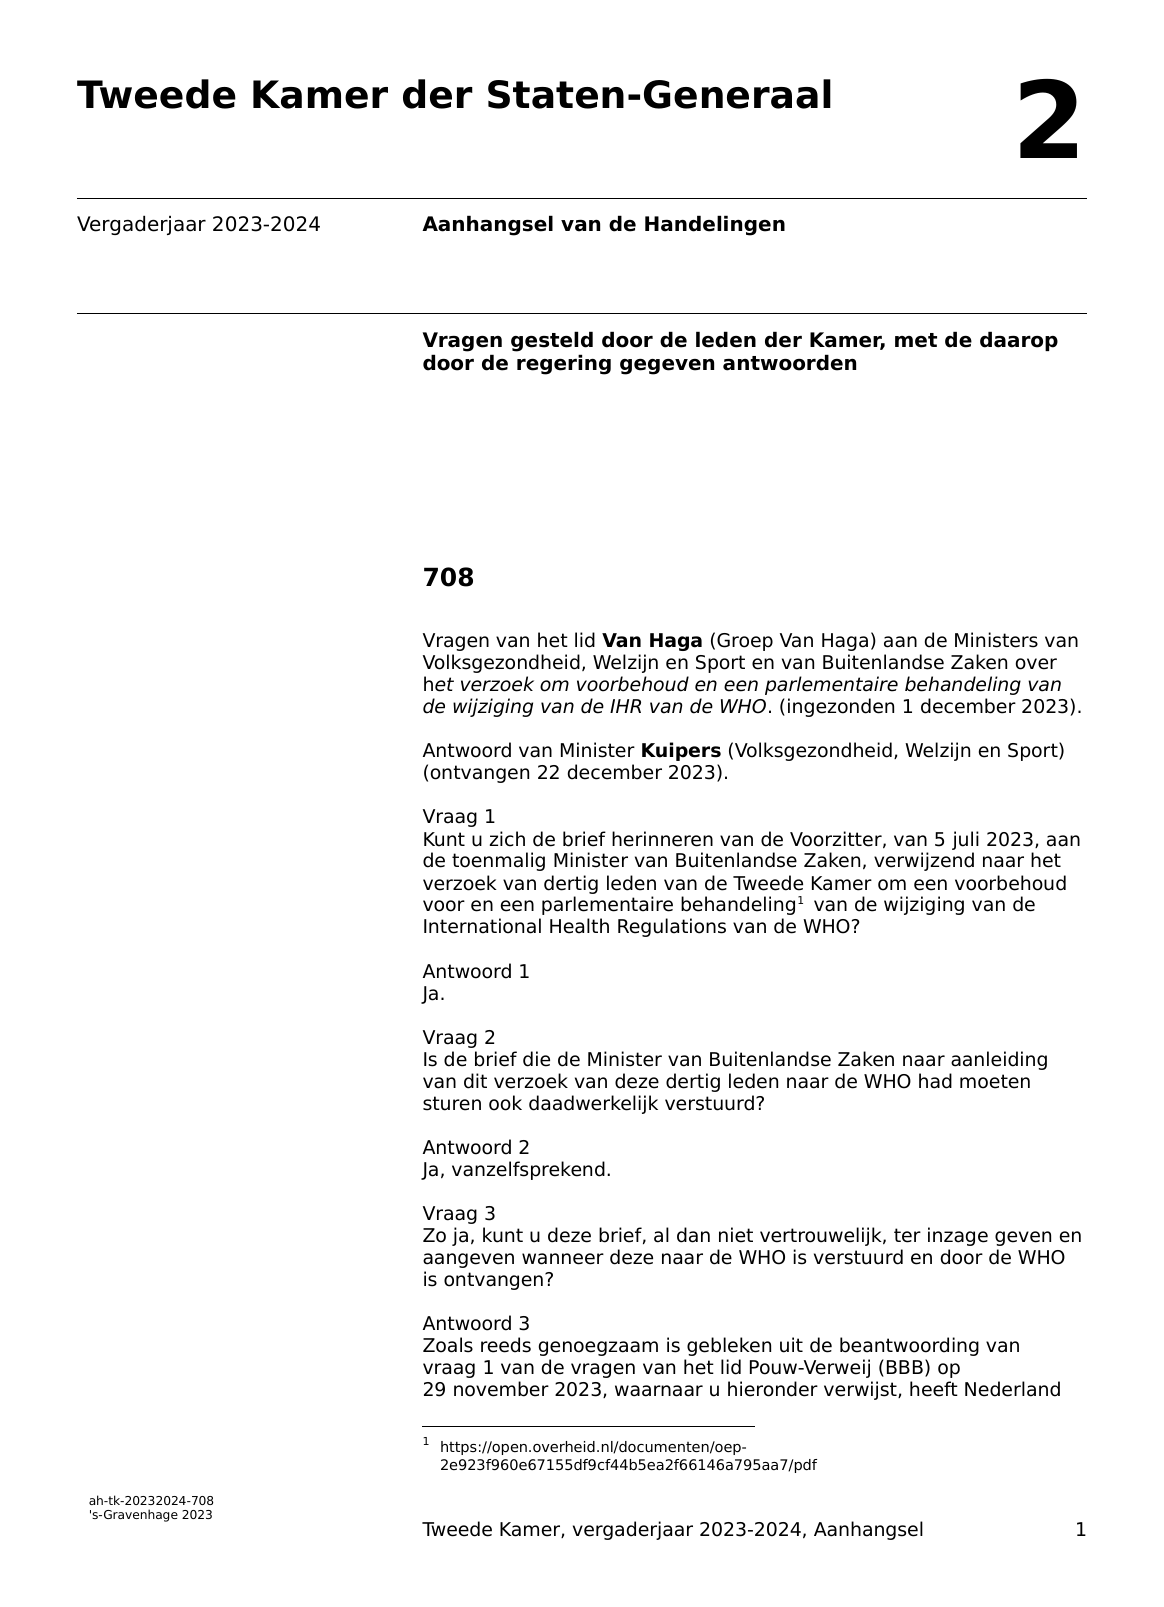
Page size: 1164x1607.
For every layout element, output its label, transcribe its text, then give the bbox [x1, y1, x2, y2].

text 's-Gravenhage 2023 [88, 1508, 323, 1522]
text Vraag 3 [422, 1203, 1087, 1225]
text Vraag 1 [422, 806, 1087, 828]
text Is de brief die de Minister van Buitenlandse Zaken naar aanleiding van dit verzoek van deze dertig leden naar de WHO had moeten sturen ook daadwerkelijk verstuurd? [422, 1049, 1087, 1114]
table_cell [77, 314, 422, 375]
table_header Tweede Kamer der Staten-Generaal [77, 59, 886, 198]
table_cell Aanhangsel van de Handelingen [422, 199, 1087, 313]
text Antwoord 3 [422, 1313, 1087, 1335]
text ah-tk-20232024-708 [88, 1494, 323, 1508]
text Vragen van het lid Van Haga (Groep Van Haga) aan de Ministers van Volksgezondheid, Welzijn en Sport en van Buitenlandse Zaken over het verzoek om voorbehoud en een parlementaire behandeling van de wijziging van de IHR van de WHO. (ingezonden 1 december 2023). [422, 630, 1087, 718]
text Antwoord 2 [422, 1137, 1087, 1159]
text Kunt u zich de brief herinneren van de Voorzitter, van 5 juli 2023, aan de toenmalig Minister van Buitenlandse Zaken, verwijzend naar het verzoek van dertig leden van de Tweede Kamer om een voorbehoud voor en een parlementaire behandeling van de wijziging van de International Health Regulations van de WHO? [422, 828, 1087, 938]
text Ja. [422, 982, 1087, 1004]
text Antwoord 1 [422, 961, 1087, 982]
text Zoals reeds genoegzaam is gebleken uit de beantwoording van vraag 1 van de vragen van het lid Pouw-Verweij (BBB) op 29 november 2023, waarnaar u hieronder verwijst, heeft Nederland [422, 1335, 1087, 1401]
text 708 [422, 563, 1087, 592]
text https://open.overheid.nl/documenten/oep-2e923f960e67155df9cf44b5ea2f66146a795aa7/pdf [422, 1435, 1087, 1474]
text Ja, vanzelfsprekend. [422, 1159, 1087, 1181]
text Zo ja, kunt u deze brief, al dan niet vertrouwelijk, ter inzage geven en aangeven wanneer deze naar de WHO is verstuurd en door de WHO is ontvangen? [422, 1225, 1087, 1291]
table_cell Vragen gesteld door de leden der Kamer, met de daarop door de regering gegeven antwoorden [422, 314, 1087, 375]
table_cell Vergaderjaar 2023-2024 [77, 199, 422, 313]
table_header 2 [886, 59, 1087, 198]
text Vraag 2 [422, 1027, 1087, 1049]
text Antwoord van Minister Kuipers (Volksgezondheid, Welzijn en Sport) (ontvangen 22 december 2023). [422, 740, 1087, 784]
